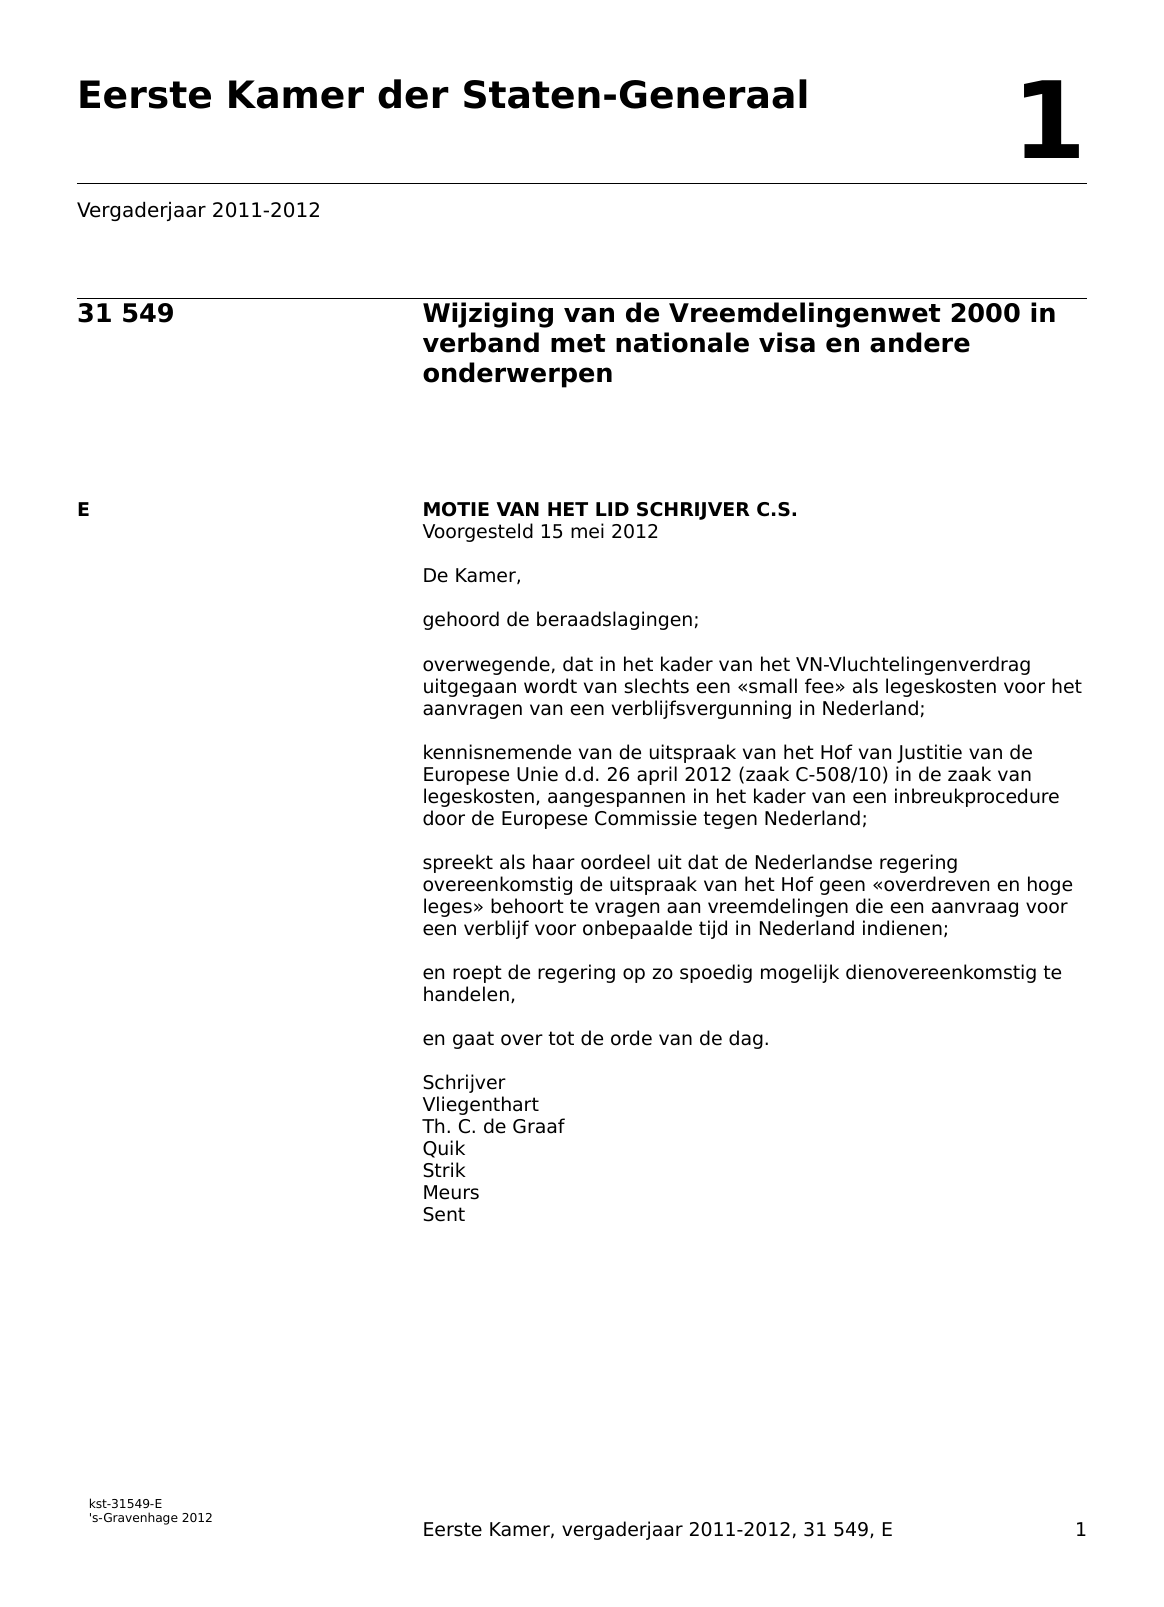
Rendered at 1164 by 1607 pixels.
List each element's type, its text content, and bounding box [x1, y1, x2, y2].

table_cell Vergaderjaar 2011-2012 [77, 184, 1087, 298]
text en gaat over tot de orde van de dag. [422, 1028, 1087, 1050]
text Meurs [422, 1182, 1087, 1204]
text en roept de regering op zo spoedig mogelijk dienovereenkomstig te handelen, [422, 962, 1087, 1006]
table_header 1 [886, 59, 1087, 183]
text Sent [422, 1204, 1087, 1226]
text Quik [422, 1138, 1087, 1160]
table_header Eerste Kamer der Staten-Generaal [77, 59, 886, 183]
text overwegende, dat in het kader van het VN-Vluchtelingenverdrag uitgegaan wordt van slechts een «small fee» als legeskosten voor het aanvragen van een verblijfsvergunning in Nederland; [422, 653, 1087, 719]
text Schrijver [422, 1072, 1087, 1094]
text 's-Gravenhage 2012 [88, 1511, 323, 1525]
text De Kamer, [422, 565, 1087, 587]
text Strik [422, 1160, 1087, 1182]
subtitle 31 549 Wijziging van de Vreemdelingenwet 2000 in verband met nationale visa en andere onderwerpen [77, 299, 1087, 388]
text gehoord de beraadslagingen; [422, 609, 1087, 631]
text kennisnemende van de uitspraak van het Hof van Justitie van de Europese Unie d.d. 26 april 2012 (zaak C-508/10) in de zaak van legeskosten, aangespannen in het kader van een inbreukprocedure door de Europese Commissie tegen Nederland; [422, 742, 1087, 829]
text spreekt als haar oordeel uit dat de Nederlandse regering overeenkomstig de uitspraak van het Hof geen «overdreven en hoge leges» behoort te vragen aan vreemdelingen die een aanvraag voor een verblijf voor onbepaalde tijd in Nederland indienen; [422, 852, 1087, 940]
text Voorgesteld 15 mei 2012 [422, 521, 1087, 543]
subtitle E MOTIE VAN HET LID SCHRIJVER C.S. [77, 499, 1087, 521]
text Th. C. de Graaf [422, 1116, 1087, 1138]
text kst-31549-E [88, 1497, 323, 1511]
text Vliegenthart [422, 1094, 1087, 1116]
